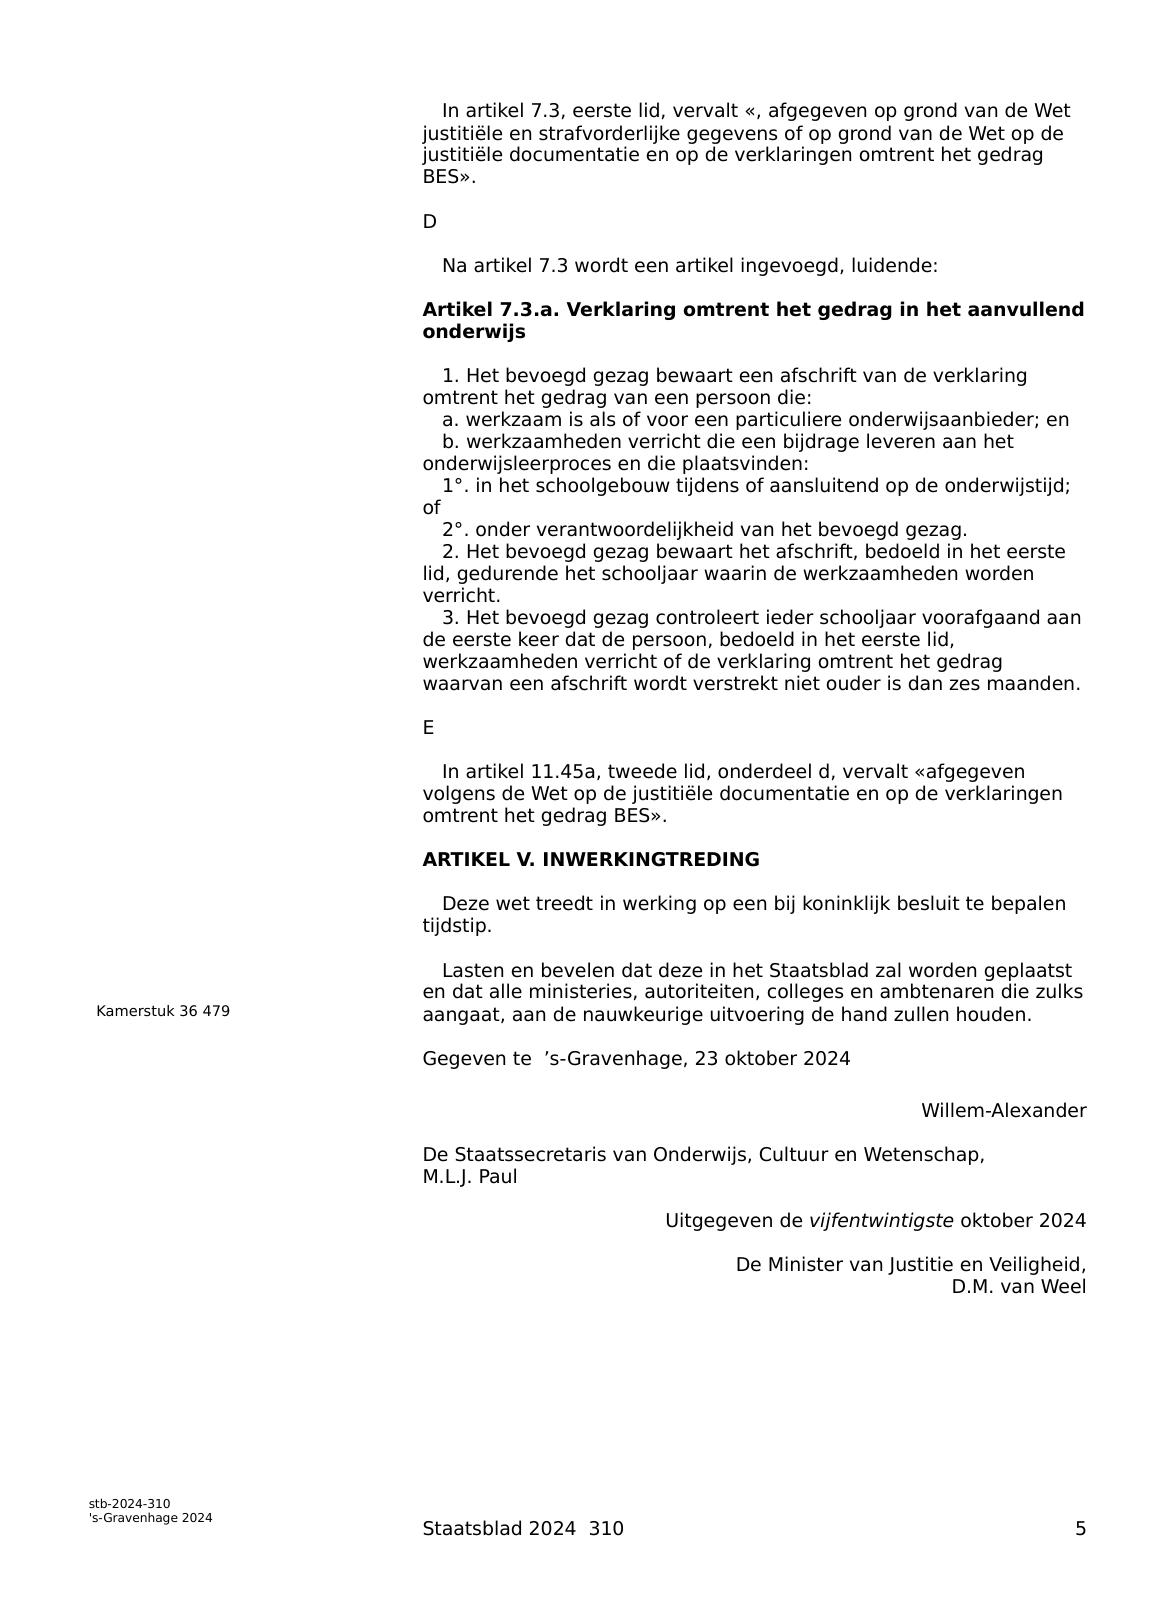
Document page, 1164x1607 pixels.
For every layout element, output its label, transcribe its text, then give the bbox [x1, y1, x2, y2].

text In artikel 11.45a, tweede lid, onderdeel d, vervalt «afgegeven volgens de Wet op de justitiële documentatie en op de verklaringen omtrent het gedrag BES». [422, 761, 1087, 827]
text a. werkzaam is als of voor een particuliere onderwijsaanbieder; en [422, 409, 1087, 431]
text Lasten en bevelen dat deze in het Staatsblad zal worden geplaatst en dat alle ministeries, autoriteiten, colleges en ambtenaren die zulks aangaat, aan de nauwkeurige uitvoering de hand zullen houden. [422, 959, 1087, 1025]
text 's-Gravenhage 2024 [88, 1511, 323, 1525]
text stb-2024-310 [88, 1497, 323, 1511]
text Gegeven te ’s-Gravenhage, 23 oktober 2024 [422, 1048, 1087, 1069]
text 2. Het bevoegd gezag bewaart het afschrift, bedoeld in het eerste lid, gedurende het schooljaar waarin de werkzaamheden worden verricht. [422, 541, 1087, 607]
text Uitgegeven de vijfentwintigste oktober 2024 [422, 1210, 1087, 1232]
text Kamerstuk 36 479 [77, 1002, 396, 1019]
text 1°. in het schoolgebouw tijdens of aansluitend op de onderwijstijd; of [422, 475, 1087, 519]
text De Minister van Justitie en Veiligheid, D.M. van Weel [422, 1254, 1087, 1298]
text Deze wet treedt in werking op een bij koninklijk besluit te bepalen tijdstip. [422, 893, 1087, 937]
text Willem-Alexander [422, 1099, 1087, 1122]
text E [422, 717, 1087, 739]
text Na artikel 7.3 wordt een artikel ingevoegd, luidende: [422, 255, 1087, 277]
text 3. Het bevoegd gezag controleert ieder schooljaar voorafgaand aan de eerste keer dat de persoon, bedoeld in het eerste lid, werkzaamheden verricht of de verklaring omtrent het gedrag waarvan een afschrift wordt verstrekt niet ouder is dan zes maanden. [422, 607, 1087, 695]
text 1. Het bevoegd gezag bewaart een afschrift van de verklaring omtrent het gedrag van een persoon die: [422, 365, 1087, 409]
text In artikel 7.3, eerste lid, vervalt «, afgegeven op grond van de Wet justitiële en strafvorderlijke gegevens of op grond van de Wet op de justitiële documentatie en op de verklaringen omtrent het gedrag BES». [422, 100, 1087, 188]
subtitle Artikel 7.3.a. Verklaring omtrent het gedrag in het aanvullend onderwijs [422, 299, 1087, 343]
subtitle ARTIKEL V. INWERKINGTREDING [422, 849, 1087, 871]
text De Staatssecretaris van Onderwijs, Cultuur en Wetenschap, M.L.J. Paul [422, 1144, 1087, 1188]
text D [422, 211, 1087, 232]
text b. werkzaamheden verricht die een bijdrage leveren aan het onderwijsleerproces en die plaatsvinden: [422, 431, 1087, 475]
text 2°. onder verantwoordelijkheid van het bevoegd gezag. [422, 519, 1087, 541]
